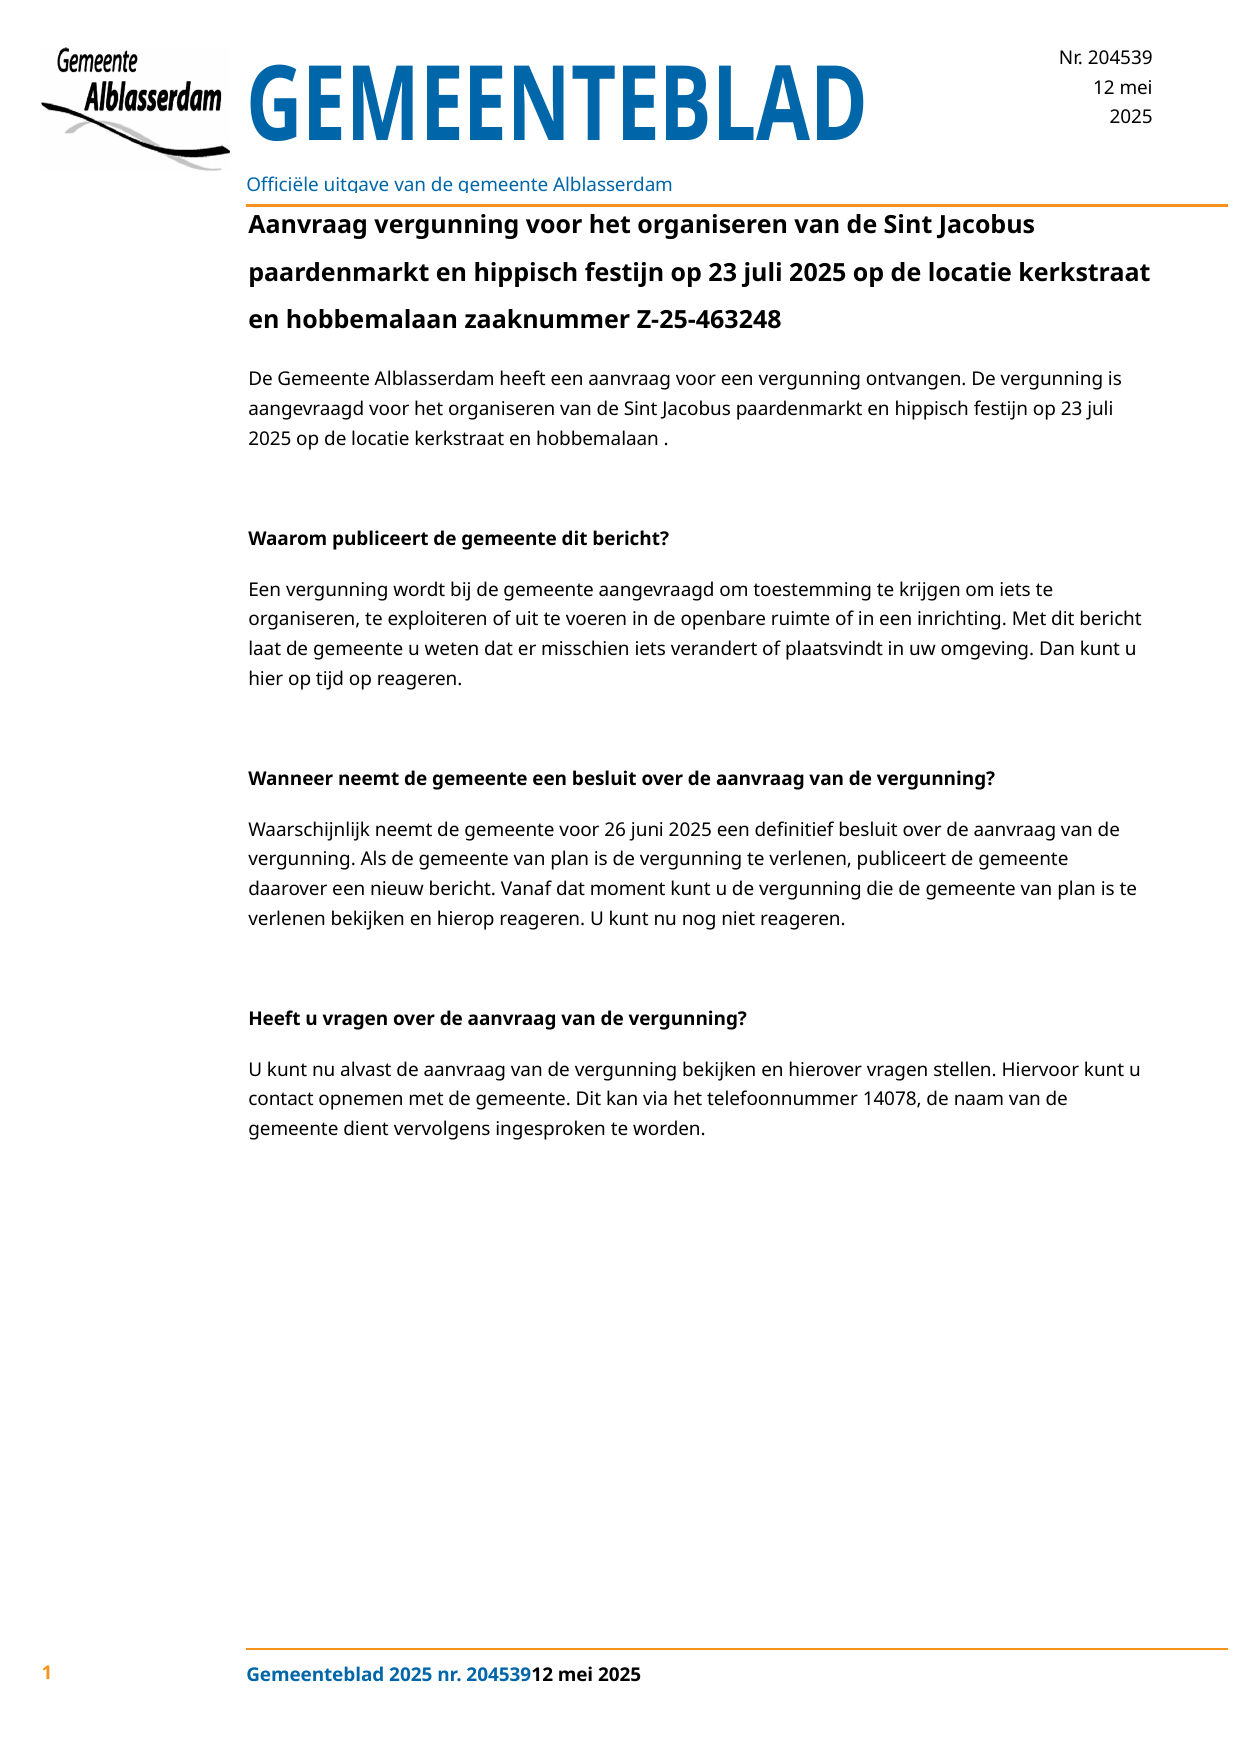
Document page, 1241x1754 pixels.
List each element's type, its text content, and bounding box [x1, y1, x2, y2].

text Waarschijnlijk neemt de gemeente voor 26 juni 2025 een definitief besluit over de aanvraag van de vergunning. Als de gemeente van plan is de vergunning te verlenen, publiceert de gemeente daarover een nieuw bericht. Vanaf dat moment kunt u de vergunning die de gemeente van plan is te verlenen bekijken en hierop reageren. U kunt nu nog niet reageren. [248, 816, 1152, 930]
text Wanneer neemt de gemeente een besluit over de aanvraag van de vergunning? [248, 766, 1152, 791]
text De Gemeente Alblasserdam heeft een aanvraag voor een vergunning ontvangen. De vergunning is aangevraagd voor het organiseren van de Sint Jacobus paardenmarkt en hippisch festijn op 23 juli 2025 op de locatie kerkstraat en hobbemalaan . [248, 366, 1152, 450]
text Aanvraag vergunning voor het organiseren van de Sint Jacobus paardenmarkt en hippisch festijn op 23 juli 2025 op de locatie kerkstraat en hobbemalaan zaaknummer Z-25-463248 [248, 207, 1152, 336]
text Heeft u vragen over de aanvraag van de vergunning? [248, 1006, 1152, 1031]
picture [41, 47, 231, 172]
text Een vergunning wordt bij de gemeente aangevraagd om toestemming te krijgen om iets te organiseren, te exploiteren of uit te voeren in de openbare ruimte of in een inrichting. Met dit bericht laat de gemeente u weten dat er misschien iets verandert of plaatsvindt in uw omgeving. Dan kunt u hier op tijd op reageren. [248, 576, 1152, 690]
text Waarom publiceert de gemeente dit bericht? [248, 526, 1152, 551]
text U kunt nu alvast de aanvraag van de vergunning bekijken en hierover vragen stellen. Hiervoor kunt u contact opnemen met de gemeente. Dit kan via het telefoonnummer 14078, de naam van de gemeente dient vervolgens ingesproken te worden. [248, 1056, 1152, 1141]
